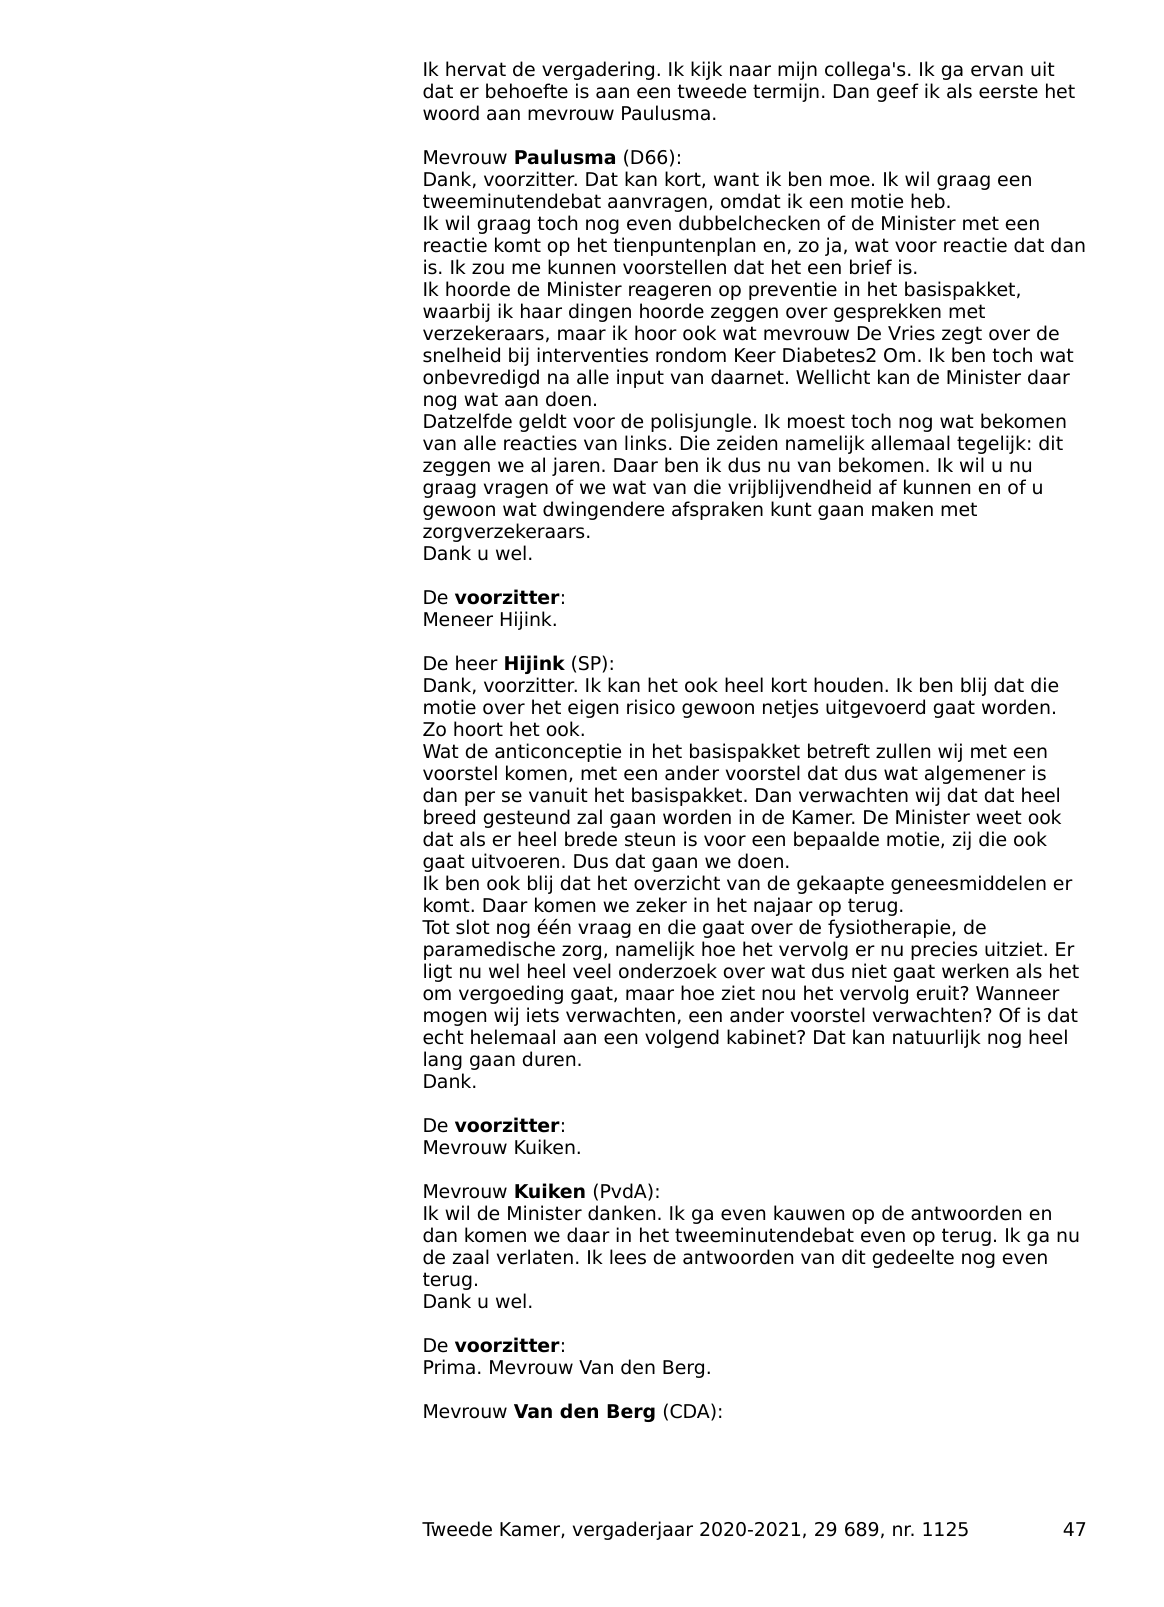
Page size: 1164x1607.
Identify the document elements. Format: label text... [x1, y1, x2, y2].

text Ik hoorde de Minister reageren op preventie in het basispakket, waarbij ik haar dingen hoorde zeggen over gesprekken met verzekeraars, maar ik hoor ook wat mevrouw De Vries zegt over de snelheid bij interventies rondom Keer Diabetes2 Om. Ik ben toch wat onbevredigd na alle input van daarnet. Wellicht kan de Minister daar nog wat aan doen. [422, 279, 1087, 411]
text Ik wil de Minister danken. Ik ga even kauwen op de antwoorden en dan komen we daar in het tweeminutendebat even op terug. Ik ga nu de zaal verlaten. Ik lees de antwoorden van dit gedeelte nog even terug. [422, 1203, 1087, 1291]
text Tot slot nog één vraag en die gaat over de fysiotherapie, de paramedische zorg, namelijk hoe het vervolg er nu precies uitziet. Er ligt nu wel heel veel onderzoek over wat dus niet gaat werken als het om vergoeding gaat, maar hoe ziet nou het vervolg eruit? Wanneer mogen wij iets verwachten, een ander voorstel verwachten? Of is dat echt helemaal aan een volgend kabinet? Dat kan natuurlijk nog heel lang gaan duren. [422, 917, 1087, 1071]
text Mevrouw Van den Berg (CDA): [422, 1401, 1087, 1423]
text Meneer Hijink. [422, 609, 1087, 631]
text Ik ben ook blij dat het overzicht van de gekaapte geneesmiddelen er komt. Daar komen we zeker in het najaar op terug. [422, 873, 1087, 917]
text De voorzitter: [422, 587, 1087, 609]
text Mevrouw Kuiken (PvdA): [422, 1181, 1087, 1203]
text Mevrouw Kuiken. [422, 1137, 1087, 1159]
text Datzelfde geldt voor de polisjungle. Ik moest toch nog wat bekomen van alle reacties van links. Die zeiden namelijk allemaal tegelijk: dit zeggen we al jaren. Daar ben ik dus nu van bekomen. Ik wil u nu graag vragen of we wat van die vrijblijvendheid af kunnen en of u gewoon wat dwingendere afspraken kunt gaan maken met zorgverzekeraars. [422, 411, 1087, 543]
text De heer Hijink (SP): [422, 653, 1087, 675]
text Mevrouw Paulusma (D66): [422, 147, 1087, 169]
text Wat de anticonceptie in het basispakket betreft zullen wij met een voorstel komen, met een ander voorstel dat dus wat algemener is dan per se vanuit het basispakket. Dan verwachten wij dat dat heel breed gesteund zal gaan worden in de Kamer. De Minister weet ook dat als er heel brede steun is voor een bepaalde motie, zij die ook gaat uitvoeren. Dus dat gaan we doen. [422, 741, 1087, 873]
text De voorzitter: [422, 1115, 1087, 1137]
text Dank u wel. [422, 1291, 1087, 1313]
text Ik hervat de vergadering. Ik kijk naar mijn collega's. Ik ga ervan uit dat er behoefte is aan een tweede termijn. Dan geef ik als eerste het woord aan mevrouw Paulusma. [422, 59, 1087, 125]
text Dank. [422, 1071, 1087, 1093]
text Prima. Mevrouw Van den Berg. [422, 1357, 1087, 1379]
text Dank, voorzitter. Ik kan het ook heel kort houden. Ik ben blij dat die motie over het eigen risico gewoon netjes uitgevoerd gaat worden. Zo hoort het ook. [422, 675, 1087, 741]
text De voorzitter: [422, 1335, 1087, 1357]
text Dank, voorzitter. Dat kan kort, want ik ben moe. Ik wil graag een tweeminutendebat aanvragen, omdat ik een motie heb. [422, 169, 1087, 213]
text Dank u wel. [422, 543, 1087, 565]
text Ik wil graag toch nog even dubbelchecken of de Minister met een reactie komt op het tienpuntenplan en, zo ja, wat voor reactie dat dan is. Ik zou me kunnen voorstellen dat het een brief is. [422, 213, 1087, 279]
